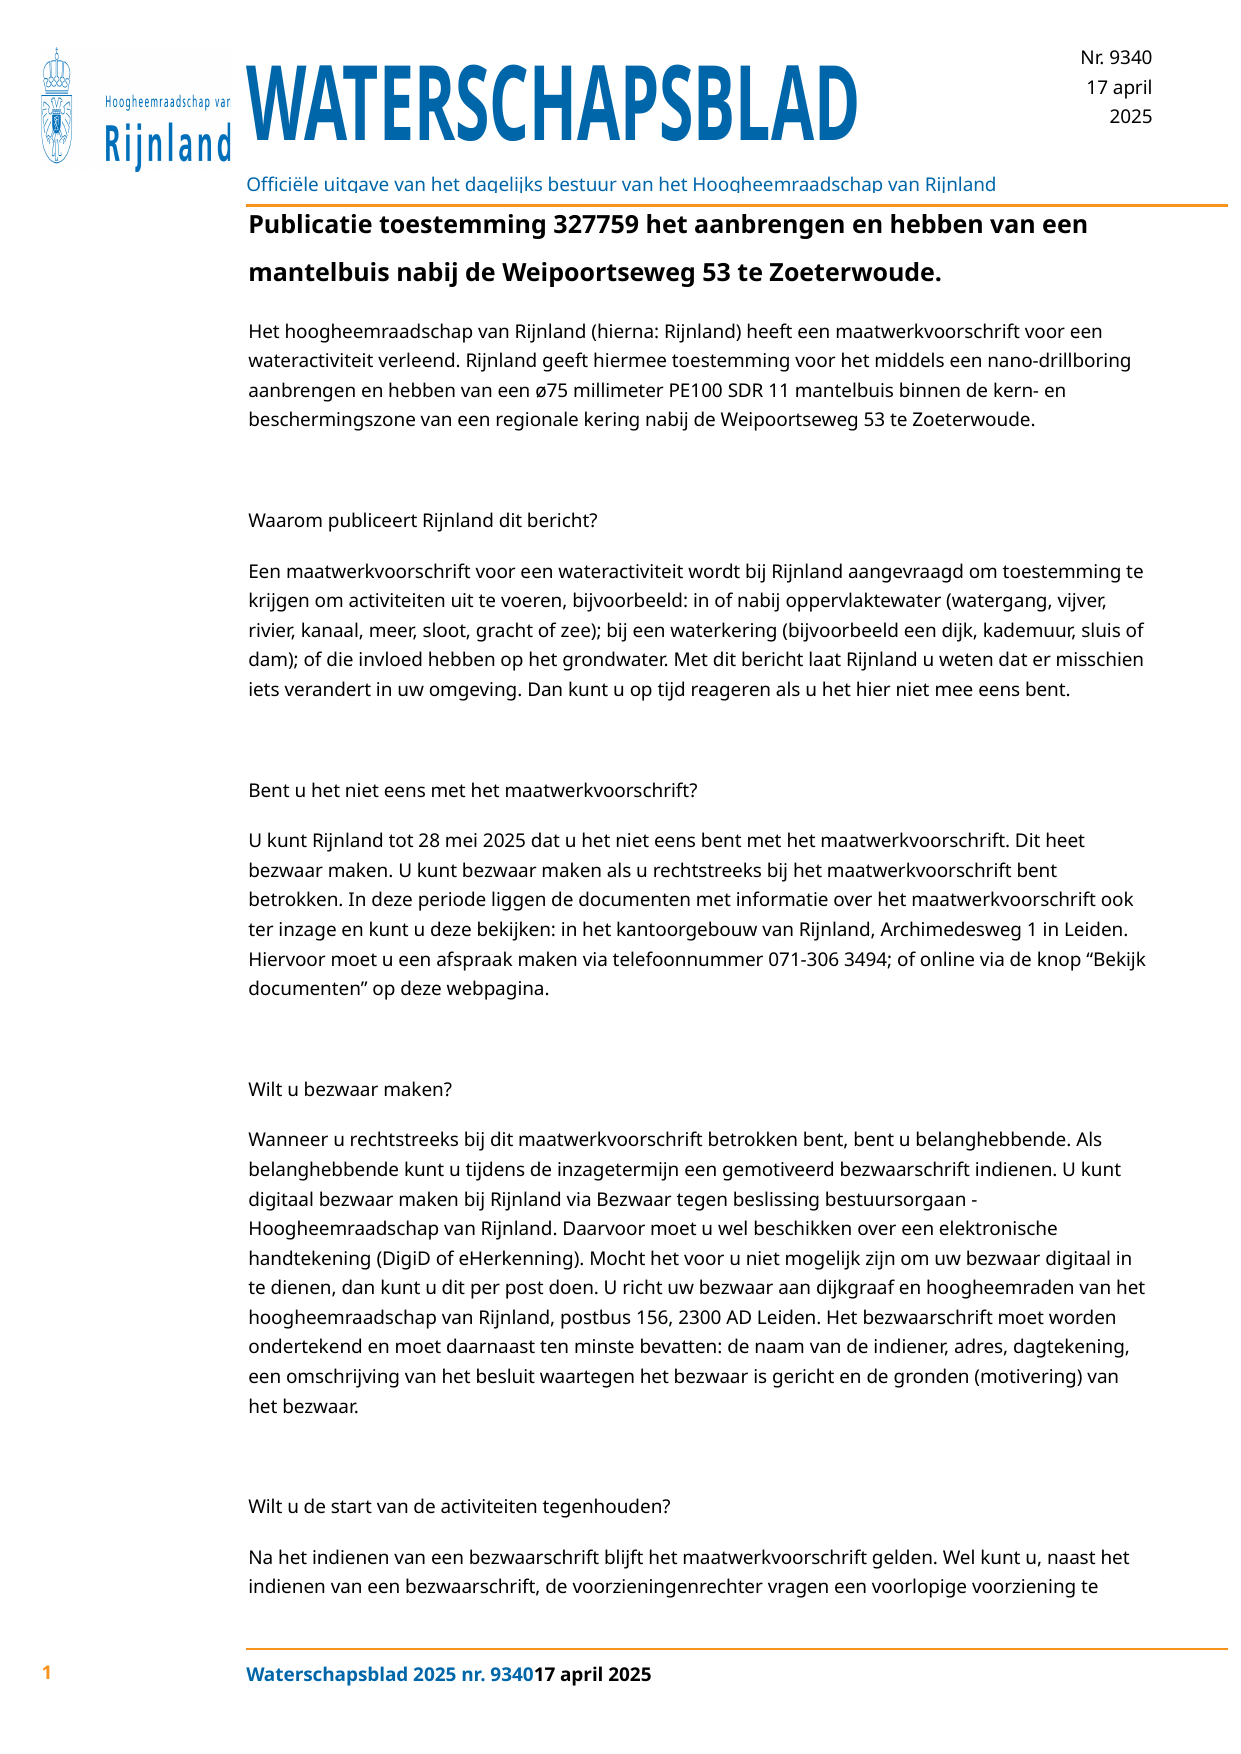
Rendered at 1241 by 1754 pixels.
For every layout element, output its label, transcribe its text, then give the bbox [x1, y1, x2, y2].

text Wilt u de start van de activiteiten tegenhouden? [248, 1494, 1152, 1519]
text Een maatwerkvoorschrift voor een wateractiviteit wordt bij Rijnland aangevraagd om toestemming te krijgen om activiteiten uit te voeren, bijvoorbeeld: in of nabij oppervlaktewater (watergang, vijver, rivier, kanaal, meer, sloot, gracht of zee); bij een waterkering (bijvoorbeeld een dijk, kademuur, sluis of dam); of die invloed hebben op het grondwater. Met dit bericht laat Rijnland u weten dat er misschien iets verandert in uw omgeving. Dan kunt u op tijd reageren als u het hier niet mee eens bent. [248, 558, 1152, 702]
text Publicatie toestemming 327759 het aanbrengen en hebben van een mantelbuis nabij de Weipoortseweg 53 te Zoeterwoude. [248, 207, 1152, 288]
text Na het indienen van een bezwaarschrift blijft het maatwerkvoorschrift gelden. Wel kunt u, naast het indienen van een bezwaarschrift, de voorzieningenrechter vragen een voorlopige voorziening te [248, 1544, 1152, 1599]
text Wilt u bezwaar maken? [248, 1076, 1152, 1102]
text Wanneer u rechtstreeks bij dit maatwerkvoorschrift betrokken bent, bent u belanghebbende. Als belanghebbende kunt u tijdens de inzagetermijn een gemotiveerd bezwaarschrift indienen. U kunt digitaal bezwaar maken bij Rijnland via Bezwaar tegen beslissing bestuursorgaan - Hoogheemraadschap van Rijnland. Daarvoor moet u wel beschikken over een elektronische handtekening (DigiD of eHerkenning). Mocht het voor u niet mogelijk zijn om uw bezwaar digitaal in te dienen, dan kunt u dit per post doen. U richt uw bezwaar aan dijkgraaf en hoogheemraden van het hoogheemraadschap van Rijnland, postbus 156, 2300 AD Leiden. Het bezwaarschrift moet worden ondertekend en moet daarnaast ten minste bevatten: de naam van de indiener, adres, dagtekening, een omschrijving van het besluit waartegen het bezwaar is gericht en de gronden (motivering) van het bezwaar. [248, 1127, 1152, 1419]
text Bent u het niet eens met het maatwerkvoorschrift? [248, 777, 1152, 803]
picture [41, 47, 231, 172]
text Waarom publiceert Rijnland dit bericht? [248, 507, 1152, 533]
text U kunt Rijnland tot 28 mei 2025 dat u het niet eens bent met het maatwerkvoorschrift. Dit heet bezwaar maken. U kunt bezwaar maken als u rechtstreeks bij het maatwerkvoorschrift bent betrokken. In deze periode liggen de documenten met informatie over het maatwerkvoorschrift ook ter inzage en kunt u deze bekijken: in het kantoorgebouw van Rijnland, Archimedesweg 1 in Leiden. Hiervoor moet u een afspraak maken via telefoonnummer 071-306 3494; of online via de knop “Bekijk documenten” op deze webpagina. [248, 827, 1152, 1001]
text Het hoogheemraadschap van Rijnland (hierna: Rijnland) heeft een maatwerkvoorschrift voor een wateractiviteit verleend. Rijnland geeft hiermee toestemming voor het middels een nano-drillboring aanbrengen en hebben van een ø75 millimeter PE100 SDR 11 mantelbuis binnen de kern- en beschermingszone van een regionale kering nabij de Weipoortseweg 53 te Zoeterwoude. [248, 318, 1152, 432]
